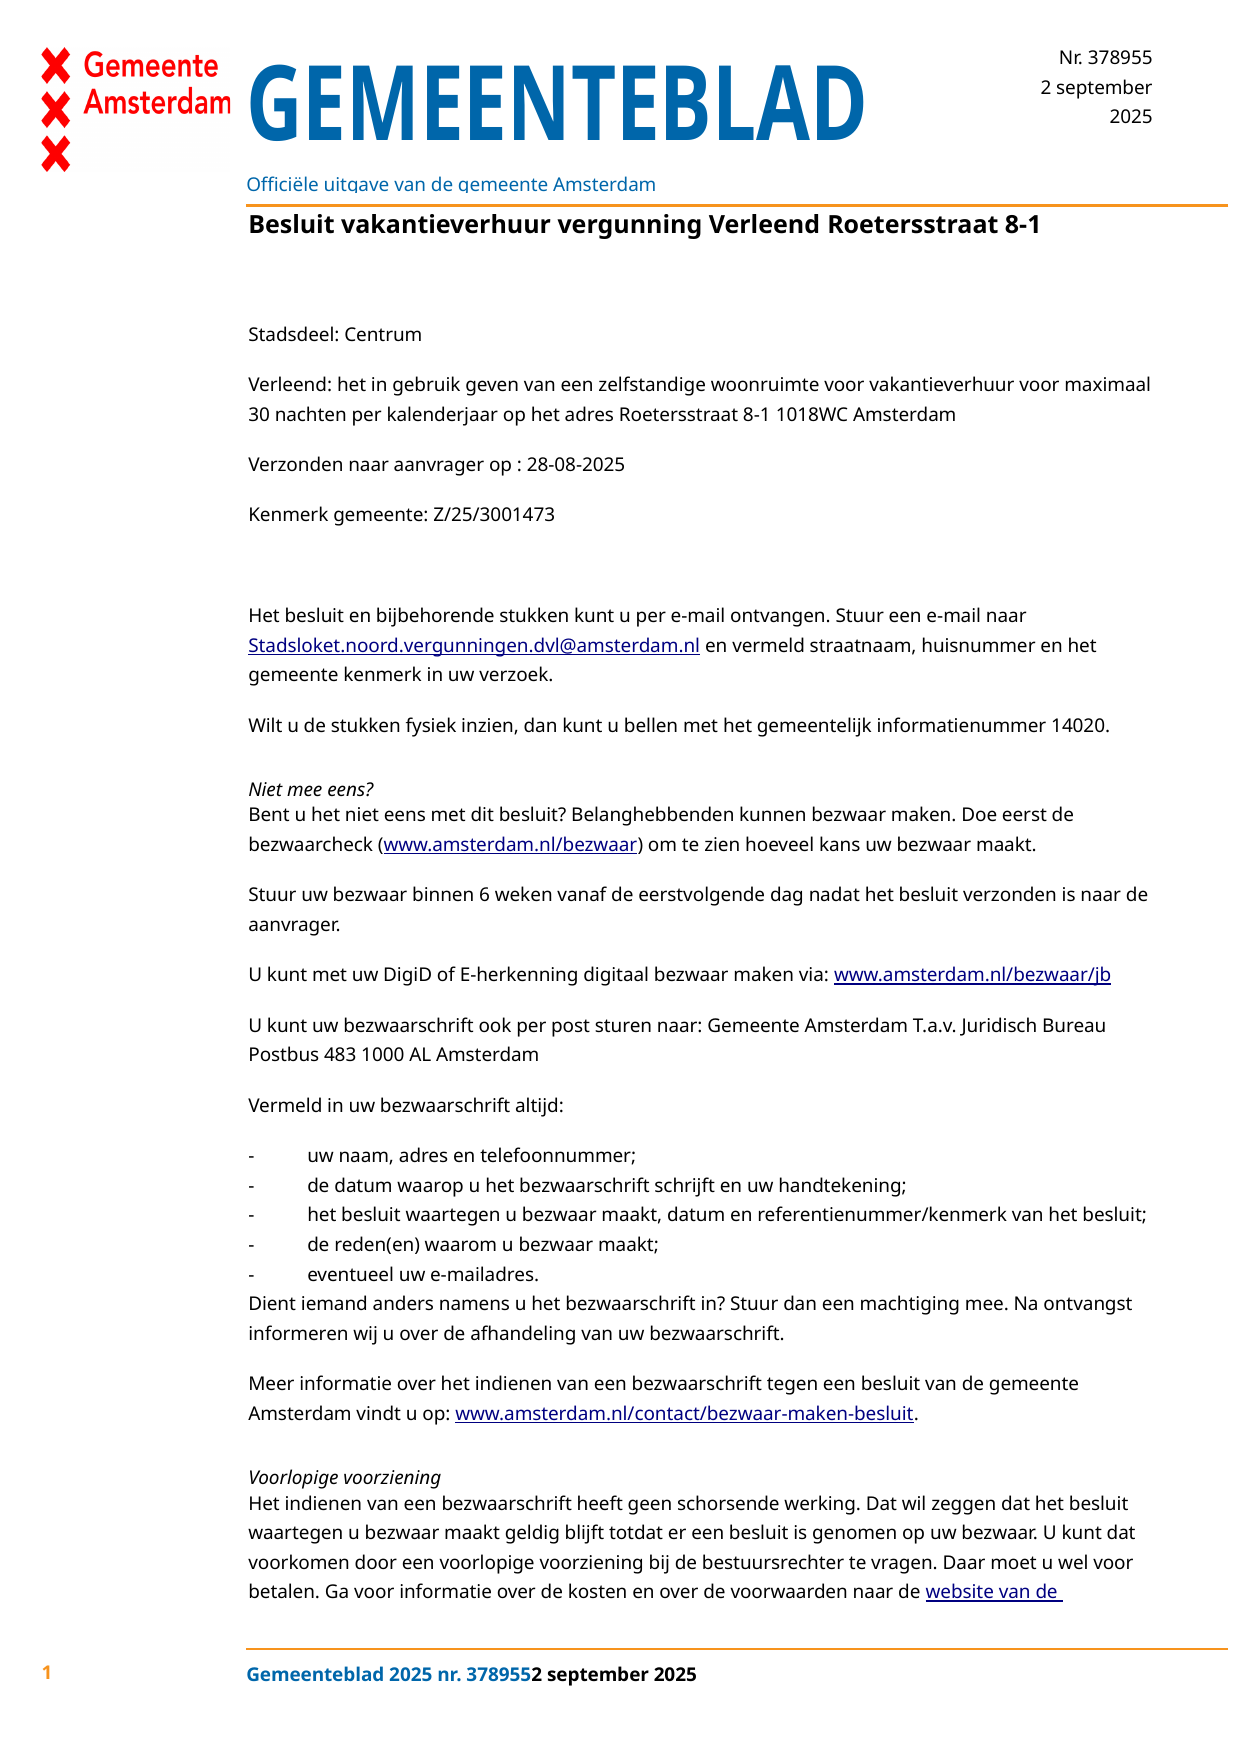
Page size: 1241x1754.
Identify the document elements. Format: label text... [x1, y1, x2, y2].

text Wilt u de stukken fysiek inzien, dan kunt u bellen met het gemeentelijk informatienummer 14020. [248, 712, 1152, 738]
text Stadsdeel: Centrum [248, 321, 1152, 346]
text Dient iemand anders namens u het bezwaarschrift in? Stuur dan een machtiging mee. Na ontvangst informeren wij u over de afhandeling van uw bezwaarschrift. [248, 1290, 1152, 1346]
text Verleend: het in gebruik geven van een zelfstandige woonruimte voor vakantieverhuur voor maximaal 30 nachten per kalenderjaar op het adres Roetersstraat 8-1 1018WC Amsterdam [248, 371, 1152, 426]
text Niet mee eens? [248, 776, 1152, 802]
text Kenmerk gemeente: Z/25/3001473 [248, 502, 1152, 527]
text Het indienen van een bezwaarschrift heeft geen schorsende werking. Dat wil zeggen dat het besluit waartegen u bezwaar maakt geldig blijft totdat er een besluit is genomen op uw bezwaar. U kunt dat voorkomen door een voorlopige voorziening bij de bestuursrechter te vragen. Daar moet u wel voor betalen. Ga voor informatie over de kosten en over de voorwaarden naar de website van de [248, 1490, 1152, 1604]
text Meer informatie over het indienen van een bezwaarschrift tegen een besluit van de gemeente Amsterdam vindt u op: www.amsterdam.nl/contact/bezwaar-maken-besluit. [248, 1370, 1152, 1426]
text U kunt met uw DigiD of E-herkenning digitaal bezwaar maken via: www.amsterdam.nl/bezwaar/jb [248, 962, 1152, 987]
list uw naam, adres en telefoonnummer; [248, 1142, 1152, 1168]
text Het besluit en bijbehorende stukken kunt u per e-mail ontvangen. Stuur een e-mail naar Stadsloket.noord.vergunningen.dvl@amsterdam.nl en vermeld straatnaam, huisnummer en het gemeente kenmerk in uw verzoek. [248, 602, 1152, 687]
text Vermeld in uw bezwaarschrift altijd: [248, 1092, 1152, 1118]
text Besluit vakantieverhuur vergunning Verleend Roetersstraat 8-1 [248, 207, 1152, 241]
text Verzonden naar aanvrager op : 28-08-2025 [248, 451, 1152, 477]
list de reden(en) waarom u bezwaar maakt; [248, 1231, 1152, 1257]
list eventueel uw e-mailadres. [248, 1261, 1152, 1287]
list de datum waarop u het bezwaarschrift schrijft en uw handtekening; [248, 1172, 1152, 1198]
list het besluit waartegen u bezwaar maakt, datum en referentienummer/kenmerk van het besluit; [248, 1202, 1152, 1227]
picture [41, 47, 231, 172]
text U kunt uw bezwaarschrift ook per post sturen naar: Gemeente Amsterdam T.a.v. Juridisch Bureau Postbus 483 1000 AL Amsterdam [248, 1012, 1152, 1067]
text Stuur uw bezwaar binnen 6 weken vanaf de eerstvolgende dag nadat het besluit verzonden is naar de aanvrager. [248, 882, 1152, 937]
text Voorlopige voorziening [248, 1464, 1152, 1490]
text Bent u het niet eens met dit besluit? Belanghebbenden kunnen bezwaar maken. Doe eerst de bezwaarcheck (www.amsterdam.nl/bezwaar) om te zien hoeveel kans uw bezwaar maakt. [248, 802, 1152, 857]
